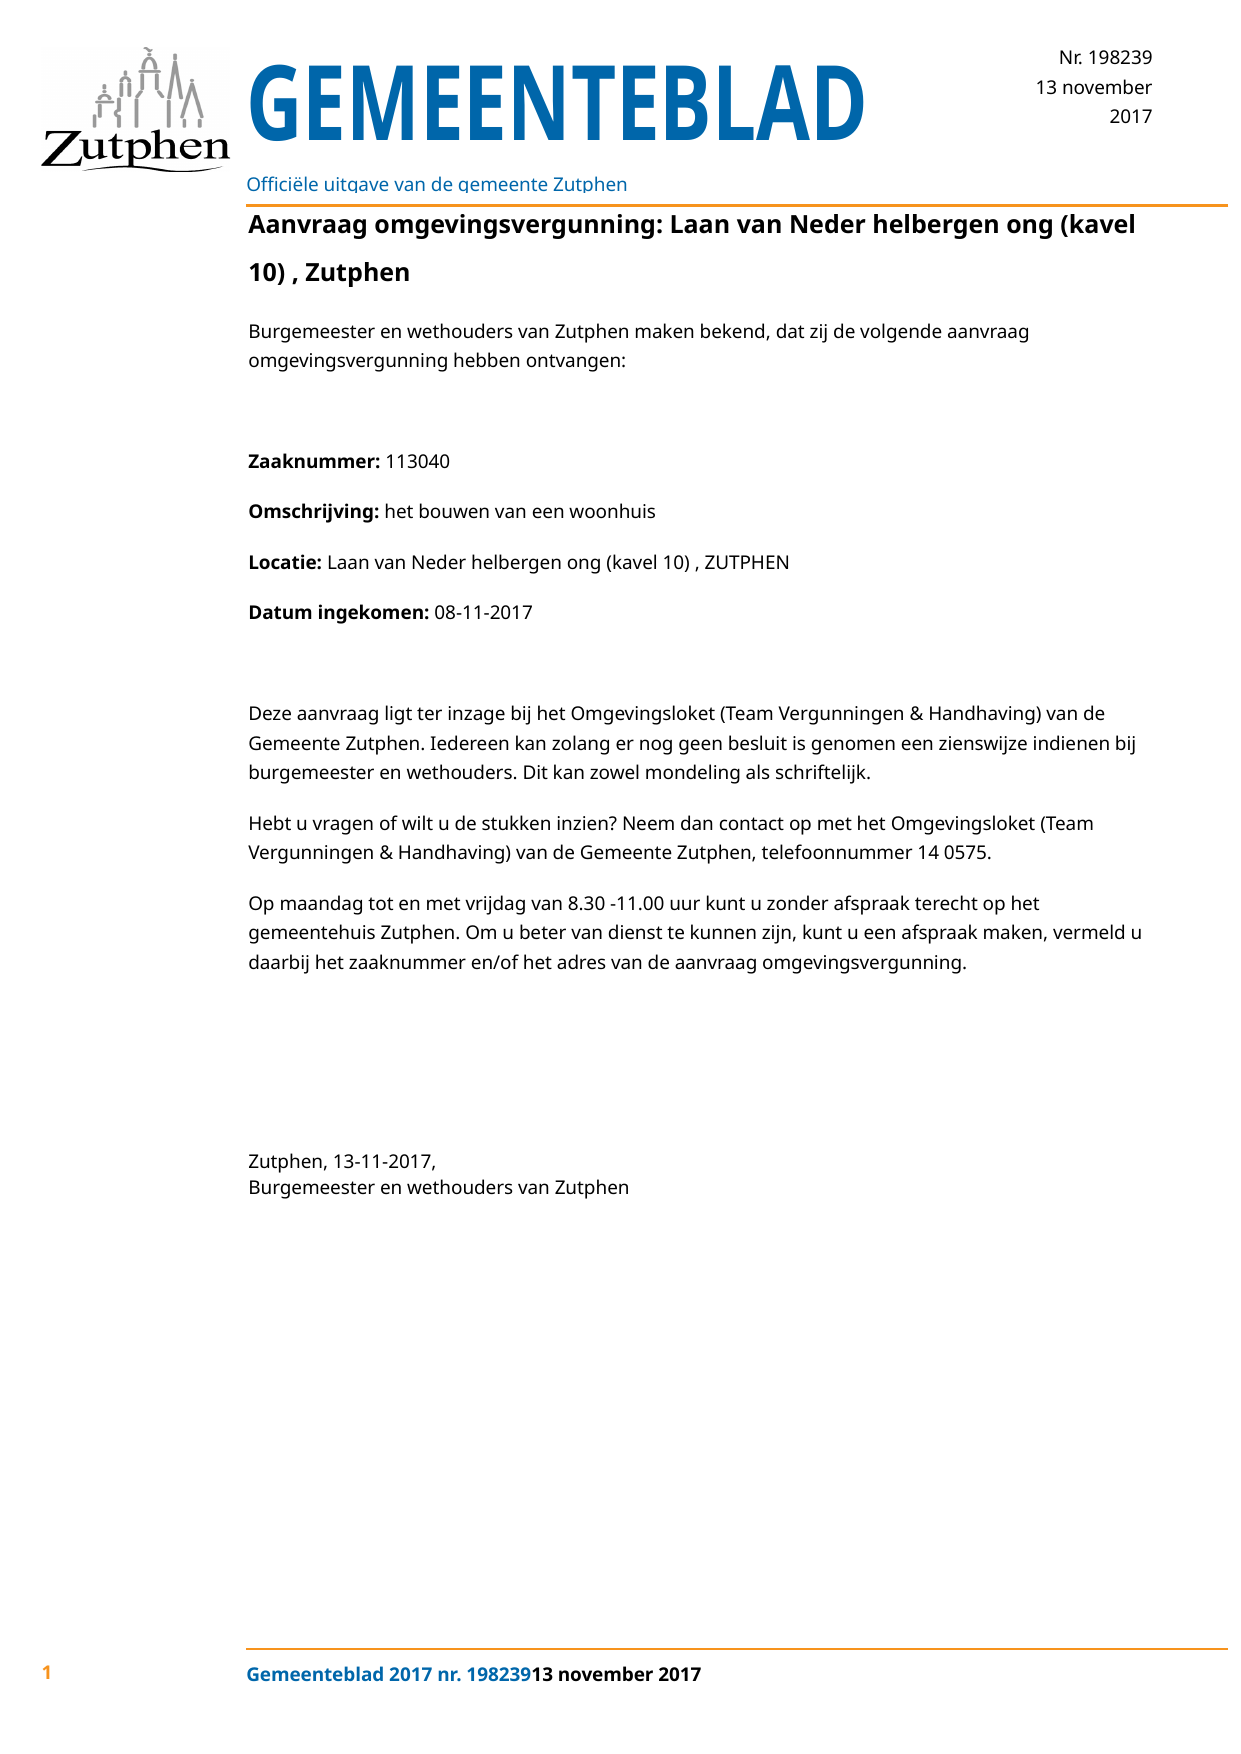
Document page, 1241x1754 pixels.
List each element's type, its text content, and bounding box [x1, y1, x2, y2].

text Burgemeester en wethouders van Zutphen [248, 1174, 1152, 1200]
text Omschrijving: het bouwen van een woonhuis [248, 499, 1152, 524]
text Zutphen, 13-11-2017, [248, 1148, 1152, 1174]
text Aanvraag omgevingsvergunning: Laan van Neder helbergen ong (kavel 10) , Zutphen [248, 207, 1152, 288]
text Op maandag tot en met vrijdag van 8.30 -11.00 uur kunt u zonder afspraak terecht op het gemeentehuis Zutphen. Om u beter van dienst te kunnen zijn, kunt u een afspraak maken, vermeld u daarbij het zaaknummer en/of het adres van de aanvraag omgevingsvergunning. [248, 890, 1152, 975]
text Deze aanvraag ligt ter inzage bij het Omgevingsloket (Team Vergunningen & Handhaving) van de Gemeente Zutphen. Iedereen kan zolang er nog geen besluit is genomen een zienswijze indienen bij burgemeester en wethouders. Dit kan zowel mondeling als schriftelijk. [248, 700, 1152, 785]
text Locatie: Laan van Neder helbergen ong (kavel 10) , ZUTPHEN [248, 549, 1152, 575]
text Burgemeester en wethouders van Zutphen maken bekend, dat zij de volgende aanvraag omgevingsvergunning hebben ontvangen: [248, 318, 1152, 373]
picture [41, 47, 231, 172]
text Datum ingekomen: 08-11-2017 [248, 599, 1152, 625]
text Hebt u vragen of wilt u de stukken inzien? Neem dan contact op met het Omgevingsloket (Team Vergunningen & Handhaving) van de Gemeente Zutphen, telefoonnummer 14 0575. [248, 810, 1152, 865]
text Zaaknummer: 113040 [248, 448, 1152, 474]
